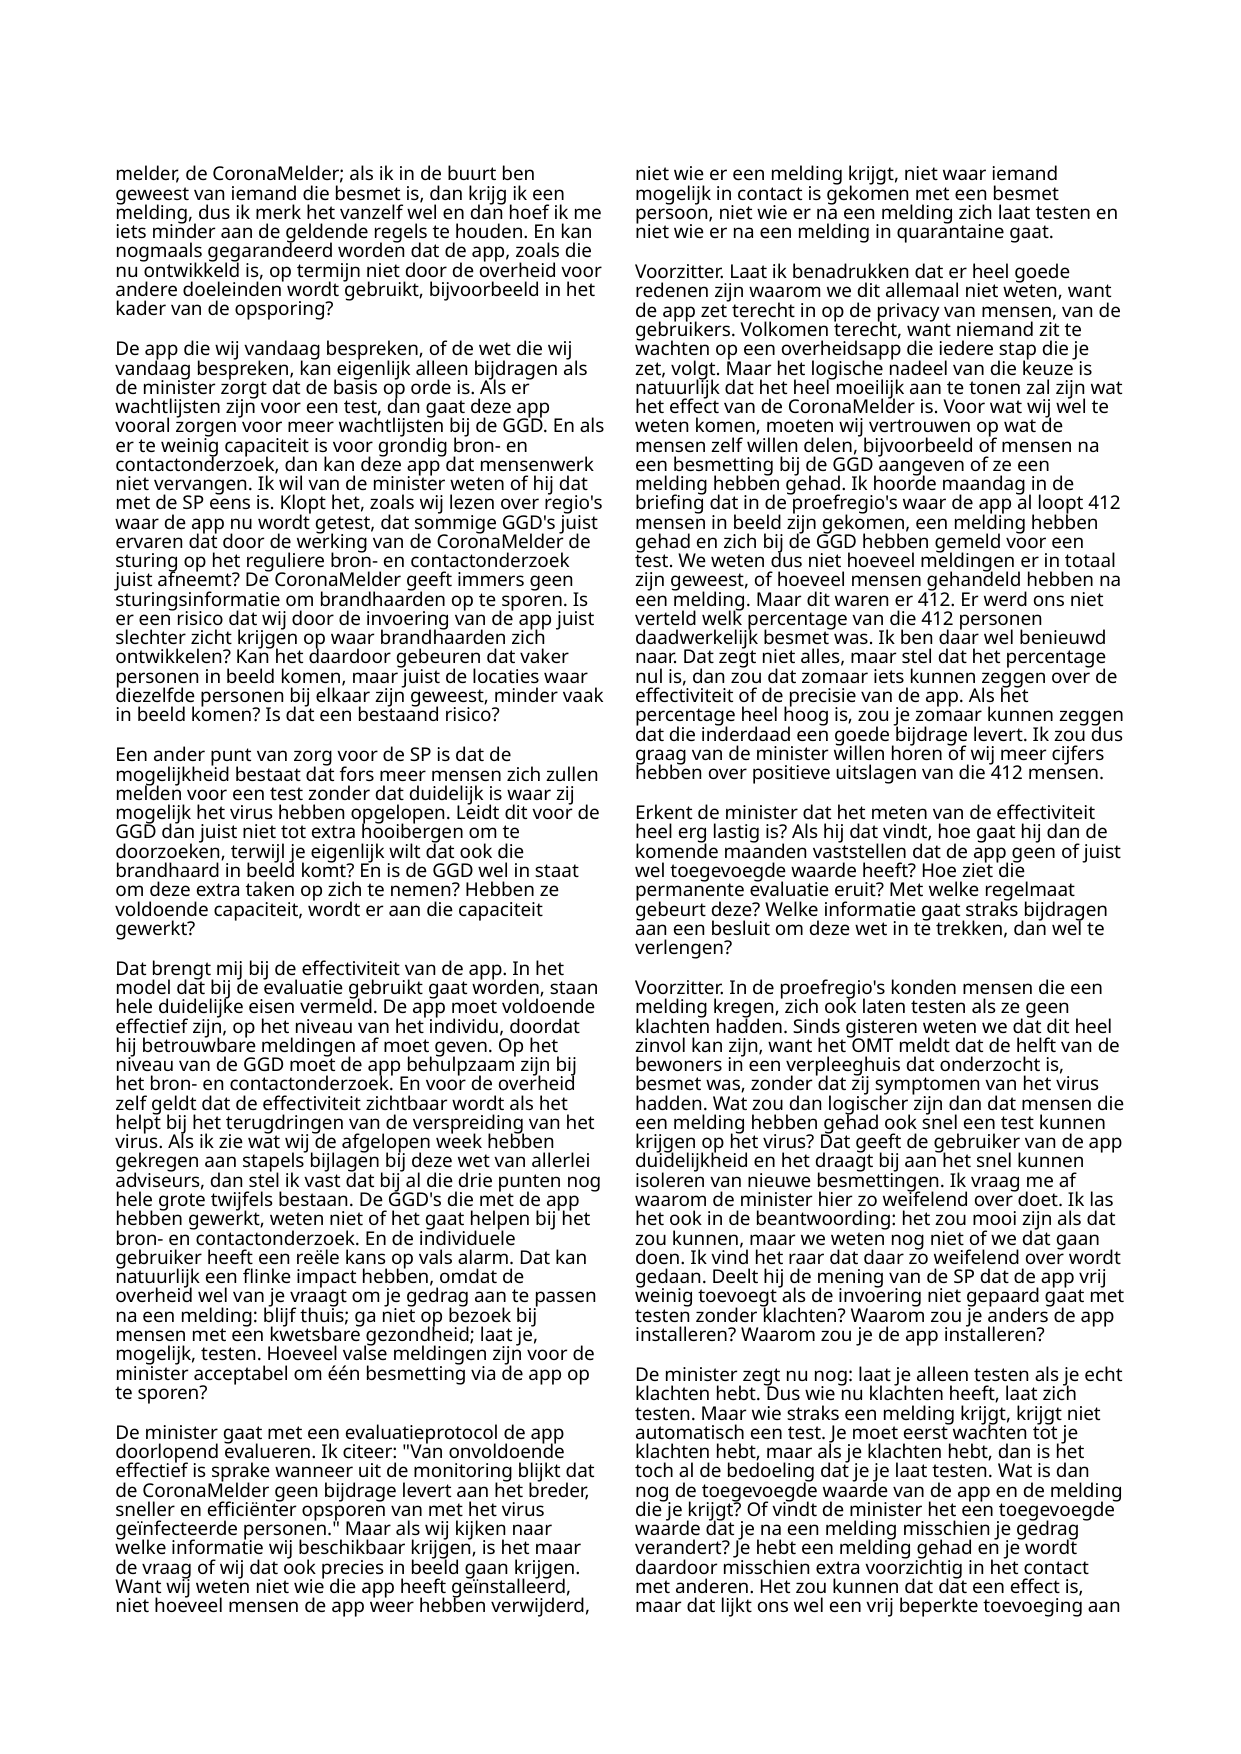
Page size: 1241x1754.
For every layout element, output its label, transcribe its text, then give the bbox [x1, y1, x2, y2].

text Erkent de minister dat het meten van de effectiviteit heel erg lastig is? Als hij dat vindt, hoe gaat hij dan de komende maanden vaststellen dat de app geen of juist wel toegevoegde waarde heeft? Hoe ziet die permanente evaluatie eruit? Met welke regelmaat gebeurt deze? Welke informatie gaat straks bijdragen aan een besluit om deze wet in te trekken, dan wel te verlengen? [635, 804, 1125, 958]
text melder, de CoronaMelder; als ik in de buurt ben geweest van iemand die besmet is, dan krijg ik een melding, dus ik merk het vanzelf wel en dan hoef ik me iets minder aan de geldende regels te houden. En kan nogmaals gegarandeerd worden dat de app, zoals die nu ontwikkeld is, op termijn niet door de overheid voor andere doeleinden wordt gebruikt, bijvoorbeeld in het kader van de opsporing? [115, 165, 605, 319]
text Dat brengt mij bij de effectiviteit van de app. In het model dat bij de evaluatie gebruikt gaat worden, staan hele duidelijke eisen vermeld. De app moet voldoende effectief zijn, op het niveau van het individu, doordat hij betrouwbare meldingen af moet geven. Op het niveau van de GGD moet de app behulpzaam zijn bij het bron- en contactonderzoek. En voor de overheid zelf geldt dat de effectiviteit zichtbaar wordt als het helpt bij het terugdringen van de verspreiding van het virus. Als ik zie wat wij de afgelopen week hebben gekregen aan stapels bijlagen bij deze wet van allerlei adviseurs, dan stel ik vast dat bij al die drie punten nog hele grote twijfels bestaan. De GGD's die met de app hebben gewerkt, weten niet of het gaat helpen bij het bron- en contactonderzoek. En de individuele gebruiker heeft een reële kans op vals alarm. Dat kan natuurlijk een flinke impact hebben, omdat de overheid wel van je vraagt om je gedrag aan te passen na een melding: blijf thuis; ga niet op bezoek bij mensen met een kwetsbare gezondheid; laat je, mogelijk, testen. Hoeveel valse meldingen zijn voor de minister acceptabel om één besmetting via de app op te sporen? [115, 960, 605, 1403]
text Voorzitter. In de proefregio's konden mensen die een melding kregen, zich ook laten testen als ze geen klachten hadden. Sinds gisteren weten we dat dit heel zinvol kan zijn, want het OMT meldt dat de helft van de bewoners in een verpleeghuis dat onderzocht is, besmet was, zonder dat zij symptomen van het virus hadden. Wat zou dan logischer zijn dan dat mensen die een melding hebben gehad ook snel een test kunnen krijgen op het virus? Dat geeft de gebruiker van de app duidelijkheid en het draagt bij aan het snel kunnen isoleren van nieuwe besmettingen. Ik vraag me af waarom de minister hier zo weifelend over doet. Ik las het ook in de beantwoording: het zou mooi zijn als dat zou kunnen, maar we weten nog niet of we dat gaan doen. Ik vind het raar dat daar zo weifelend over wordt gedaan. Deelt hij de mening van de SP dat de app vrij weinig toevoegt als de invoering niet gepaard gaat met testen zonder klachten? Waarom zou je anders de app installeren? Waarom zou je de app installeren? [635, 979, 1125, 1345]
text De app die wij vandaag bespreken, of de wet die wij vandaag bespreken, kan eigenlijk alleen bijdragen als de minister zorgt dat de basis op orde is. Als er wachtlijsten zijn voor een test, dan gaat deze app vooral zorgen voor meer wachtlijsten bij de GGD. En als er te weinig capaciteit is voor grondig bron- en contactonderzoek, dan kan deze app dat mensenwerk niet vervangen. Ik wil van de minister weten of hij dat met de SP eens is. Klopt het, zoals wij lezen over regio's waar de app nu wordt getest, dat sommige GGD's juist ervaren dat door de werking van de CoronaMelder de sturing op het reguliere bron- en contactonderzoek juist afneemt? De CoronaMelder geeft immers geen sturingsinformatie om brandhaarden op te sporen. Is er een risico dat wij door de invoering van de app juist slechter zicht krijgen op waar brandhaarden zich ontwikkelen? Kan het daardoor gebeuren dat vaker personen in beeld komen, maar juist de locaties waar diezelfde personen bij elkaar zijn geweest, minder vaak in beeld komen? Is dat een bestaand risico? [115, 340, 605, 726]
text De minister gaat met een evaluatieprotocol de app doorlopend evalueren. Ik citeer: "Van onvoldoende effectief is sprake wanneer uit de monitoring blijkt dat de CoronaMelder geen bijdrage levert aan het breder, sneller en efficiënter opsporen van met het virus geïnfecteerde personen." Maar als wij kijken naar welke informatie wij beschikbaar krijgen, is het maar de vraag of wij dat ook precies in beeld gaan krijgen. Want wij weten niet wie die app heeft geïnstalleerd, niet hoeveel mensen de app weer hebben verwijderd, [115, 1424, 605, 1616]
text Voorzitter. Laat ik benadrukken dat er heel goede redenen zijn waarom we dit allemaal niet weten, want de app zet terecht in op de privacy van mensen, van de gebruikers. Volkomen terecht, want niemand zit te wachten op een overheidsapp die iedere stap die je zet, volgt. Maar het logische nadeel van die keuze is natuurlijk dat het heel moeilijk aan te tonen zal zijn wat het effect van de CoronaMelder is. Voor wat wij wel te weten komen, moeten wij vertrouwen op wat de mensen zelf willen delen, bijvoorbeeld of mensen na een besmetting bij de GGD aangeven of ze een melding hebben gehad. Ik hoorde maandag in de briefing dat in de proefregio's waar de app al loopt 412 mensen in beeld zijn gekomen, een melding hebben gehad en zich bij de GGD hebben gemeld voor een test. We weten dus niet hoeveel meldingen er in totaal zijn geweest, of hoeveel mensen gehandeld hebben na een melding. Maar dit waren er 412. Er werd ons niet verteld welk percentage van die 412 personen daadwerkelijk besmet was. Ik ben daar wel benieuwd naar. Dat zegt niet alles, maar stel dat het percentage nul is, dan zou dat zomaar iets kunnen zeggen over de effectiviteit of de precisie van de app. Als het percentage heel hoog is, zou je zomaar kunnen zeggen dat die inderdaad een goede bijdrage levert. Ik zou dus graag van de minister willen horen of wij meer cijfers hebben over positieve uitslagen van die 412 mensen. [635, 263, 1125, 783]
text niet wie er een melding krijgt, niet waar iemand mogelijk in contact is gekomen met een besmet persoon, niet wie er na een melding zich laat testen en niet wie er na een melding in quarantaine gaat. [635, 165, 1125, 242]
text Een ander punt van zorg voor de SP is dat de mogelijkheid bestaat dat fors meer mensen zich zullen melden voor een test zonder dat duidelijk is waar zij mogelijk het virus hebben opgelopen. Leidt dit voor de GGD dan juist niet tot extra hooibergen om te doorzoeken, terwijl je eigenlijk wilt dat ook die brandhaard in beeld komt? En is de GGD wel in staat om deze extra taken op zich te nemen? Hebben ze voldoende capaciteit, wordt er aan die capaciteit gewerkt? [115, 746, 605, 939]
text De minister zegt nu nog: laat je alleen testen als je echt klachten hebt. Dus wie nu klachten heeft, laat zich testen. Maar wie straks een melding krijgt, krijgt niet automatisch een test. Je moet eerst wachten tot je klachten hebt, maar als je klachten hebt, dan is het toch al de bedoeling dat je je laat testen. Wat is dan nog de toegevoegde waarde van de app en de melding die je krijgt? Of vindt de minister het een toegevoegde waarde dat je na een melding misschien je gedrag verandert? Je hebt een melding gehad en je wordt daardoor misschien extra voorzichtig in het contact met anderen. Het zou kunnen dat dat een effect is, maar dat lijkt ons wel een vrij beperkte toevoeging aan [635, 1366, 1125, 1616]
